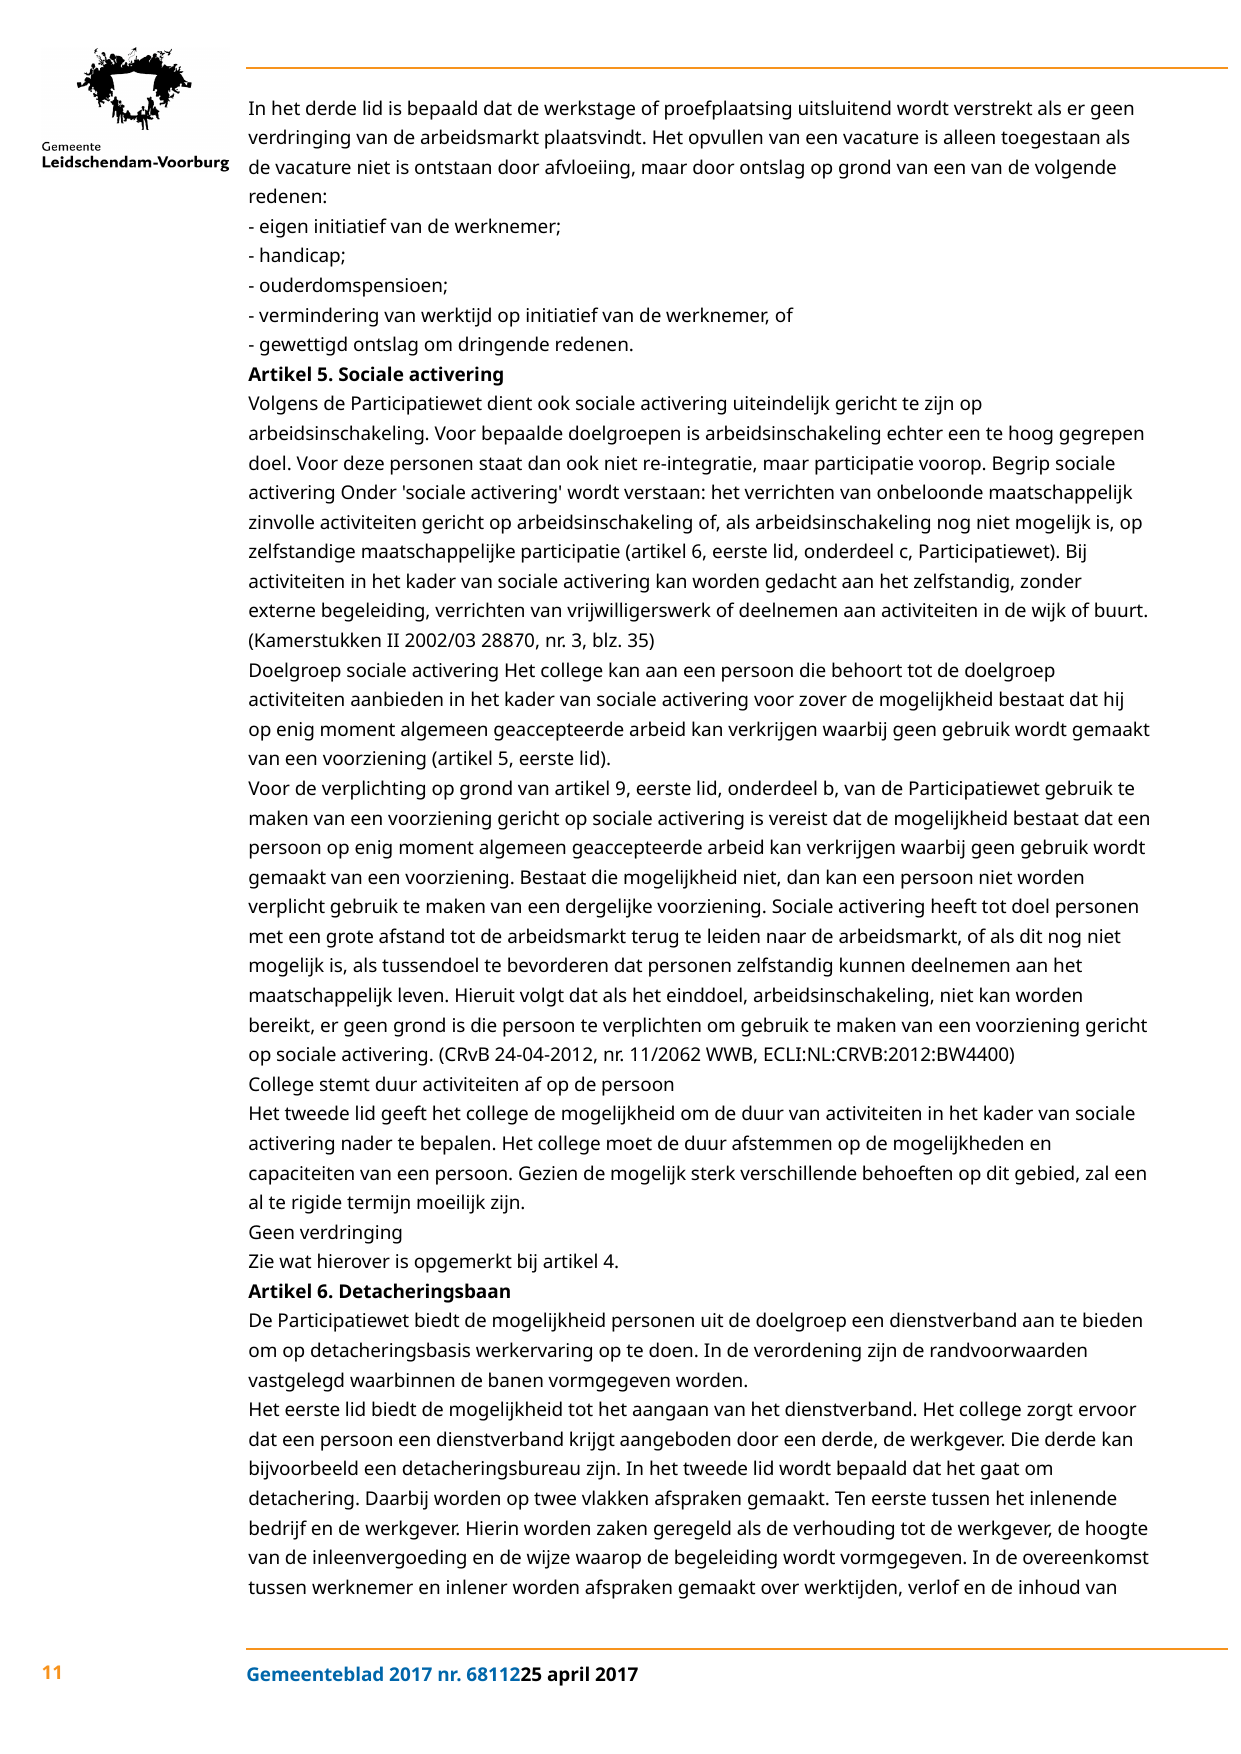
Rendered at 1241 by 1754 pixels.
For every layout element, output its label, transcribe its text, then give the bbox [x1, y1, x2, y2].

text Artikel 5. Sociale activering [248, 361, 1152, 387]
text Volgens de Participatiewet dient ook sociale activering uiteindelijk gericht te zijn op arbeidsinschakeling. Voor bepaalde doelgroepen is arbeidsinschakeling echter een te hoog gegrepen doel. Voor deze personen staat dan ook niet re-integratie, maar participatie voorop. Begrip sociale activering Onder 'sociale activering' wordt verstaan: het verrichten van onbeloonde maatschappelijk zinvolle activiteiten gericht op arbeidsinschakeling of, als arbeidsinschakeling nog niet mogelijk is, op zelfstandige maatschappelijke participatie (artikel 6, eerste lid, onderdeel c, Participatiewet). Bij activiteiten in het kader van sociale activering kan worden gedacht aan het zelfstandig, zonder externe begeleiding, verrichten van vrijwilligerswerk of deelnemen aan activiteiten in de wijk of buurt. (Kamerstukken II 2002/03 28870, nr. 3, blz. 35) [248, 391, 1152, 653]
picture [41, 47, 231, 172]
text De Participatiewet biedt de mogelijkheid personen uit de doelgroep een dienstverband aan te bieden om op detacheringsbasis werkervaring op te doen. In de verordening zijn de randvoorwaarden vastgelegd waarbinnen de banen vormgegeven worden. [248, 1308, 1152, 1393]
text Geen verdringing [248, 1219, 1152, 1245]
text - eigen initiatief van de werknemer; [248, 213, 1152, 239]
text Het eerste lid biedt de mogelijkheid tot het aangaan van het dienstverband. Het college zorgt ervoor dat een persoon een dienstverband krijgt aangeboden door een derde, de werkgever. Die derde kan bijvoorbeeld een detacheringsbureau zijn. In het tweede lid wordt bepaald dat het gaat om detachering. Daarbij worden op twee vlakken afspraken gemaakt. Ten eerste tussen het inlenende bedrijf en de werkgever. Hierin worden zaken geregeld als de verhouding tot de werkgever, de hoogte van de inleenvergoeding en de wijze waarop de begeleiding wordt vormgegeven. In de overeenkomst tussen werknemer en inlener worden afspraken gemaakt over werktijden, verlof en de inhoud van [248, 1396, 1152, 1600]
text College stemt duur activiteiten af op de persoon [248, 1071, 1152, 1097]
text In het derde lid is bepaald dat de werkstage of proefplaatsing uitsluitend wordt verstrekt als er geen verdringing van de arbeidsmarkt plaatsvindt. Het opvullen van een vacature is alleen toegestaan als de vacature niet is ontstaan door afvloeiing, maar door ontslag op grond van een van de volgende redenen: [248, 95, 1152, 209]
text - handicap; [248, 243, 1152, 268]
text - gewettigd ontslag om dringende redenen. [248, 331, 1152, 357]
text Artikel 6. Detacheringsbaan [248, 1278, 1152, 1304]
text Voor de verplichting op grond van artikel 9, eerste lid, onderdeel b, van de Participatiewet gebruik te maken van een voorziening gericht op sociale activering is vereist dat de mogelijkheid bestaat dat een persoon op enig moment algemeen geaccepteerde arbeid kan verkrijgen waarbij geen gebruik wordt gemaakt van een voorziening. Bestaat die mogelijkheid niet, dan kan een persoon niet worden verplicht gebruik te maken van een dergelijke voorziening. Sociale activering heeft tot doel personen met een grote afstand tot de arbeidsmarkt terug te leiden naar de arbeidsmarkt, of als dit nog niet mogelijk is, als tussendoel te bevorderen dat personen zelfstandig kunnen deelnemen aan het maatschappelijk leven. Hieruit volgt dat als het einddoel, arbeidsinschakeling, niet kan worden bereikt, er geen grond is die persoon te verplichten om gebruik te maken van een voorziening gericht op sociale activering. (CRvB 24-04-2012, nr. 11/2062 WWB, ECLI:NL:CRVB:2012:BW4400) [248, 775, 1152, 1067]
text - ouderdomspensioen; [248, 272, 1152, 298]
text Het tweede lid geeft het college de mogelijkheid om de duur van activiteiten in het kader van sociale activering nader te bepalen. Het college moet de duur afstemmen op de mogelijkheden en capaciteiten van een persoon. Gezien de mogelijk sterk verschillende behoeften op dit gebied, zal een al te rigide termijn moeilijk zijn. [248, 1101, 1152, 1215]
text - vermindering van werktijd op initiatief van de werknemer, of [248, 302, 1152, 328]
text Zie wat hierover is opgemerkt bij artikel 4. [248, 1248, 1152, 1274]
text Doelgroep sociale activering Het college kan aan een persoon die behoort tot de doelgroep activiteiten aanbieden in het kader van sociale activering voor zover de mogelijkheid bestaat dat hij op enig moment algemeen geaccepteerde arbeid kan verkrijgen waarbij geen gebruik wordt gemaakt van een voorziening (artikel 5, eerste lid). [248, 657, 1152, 771]
